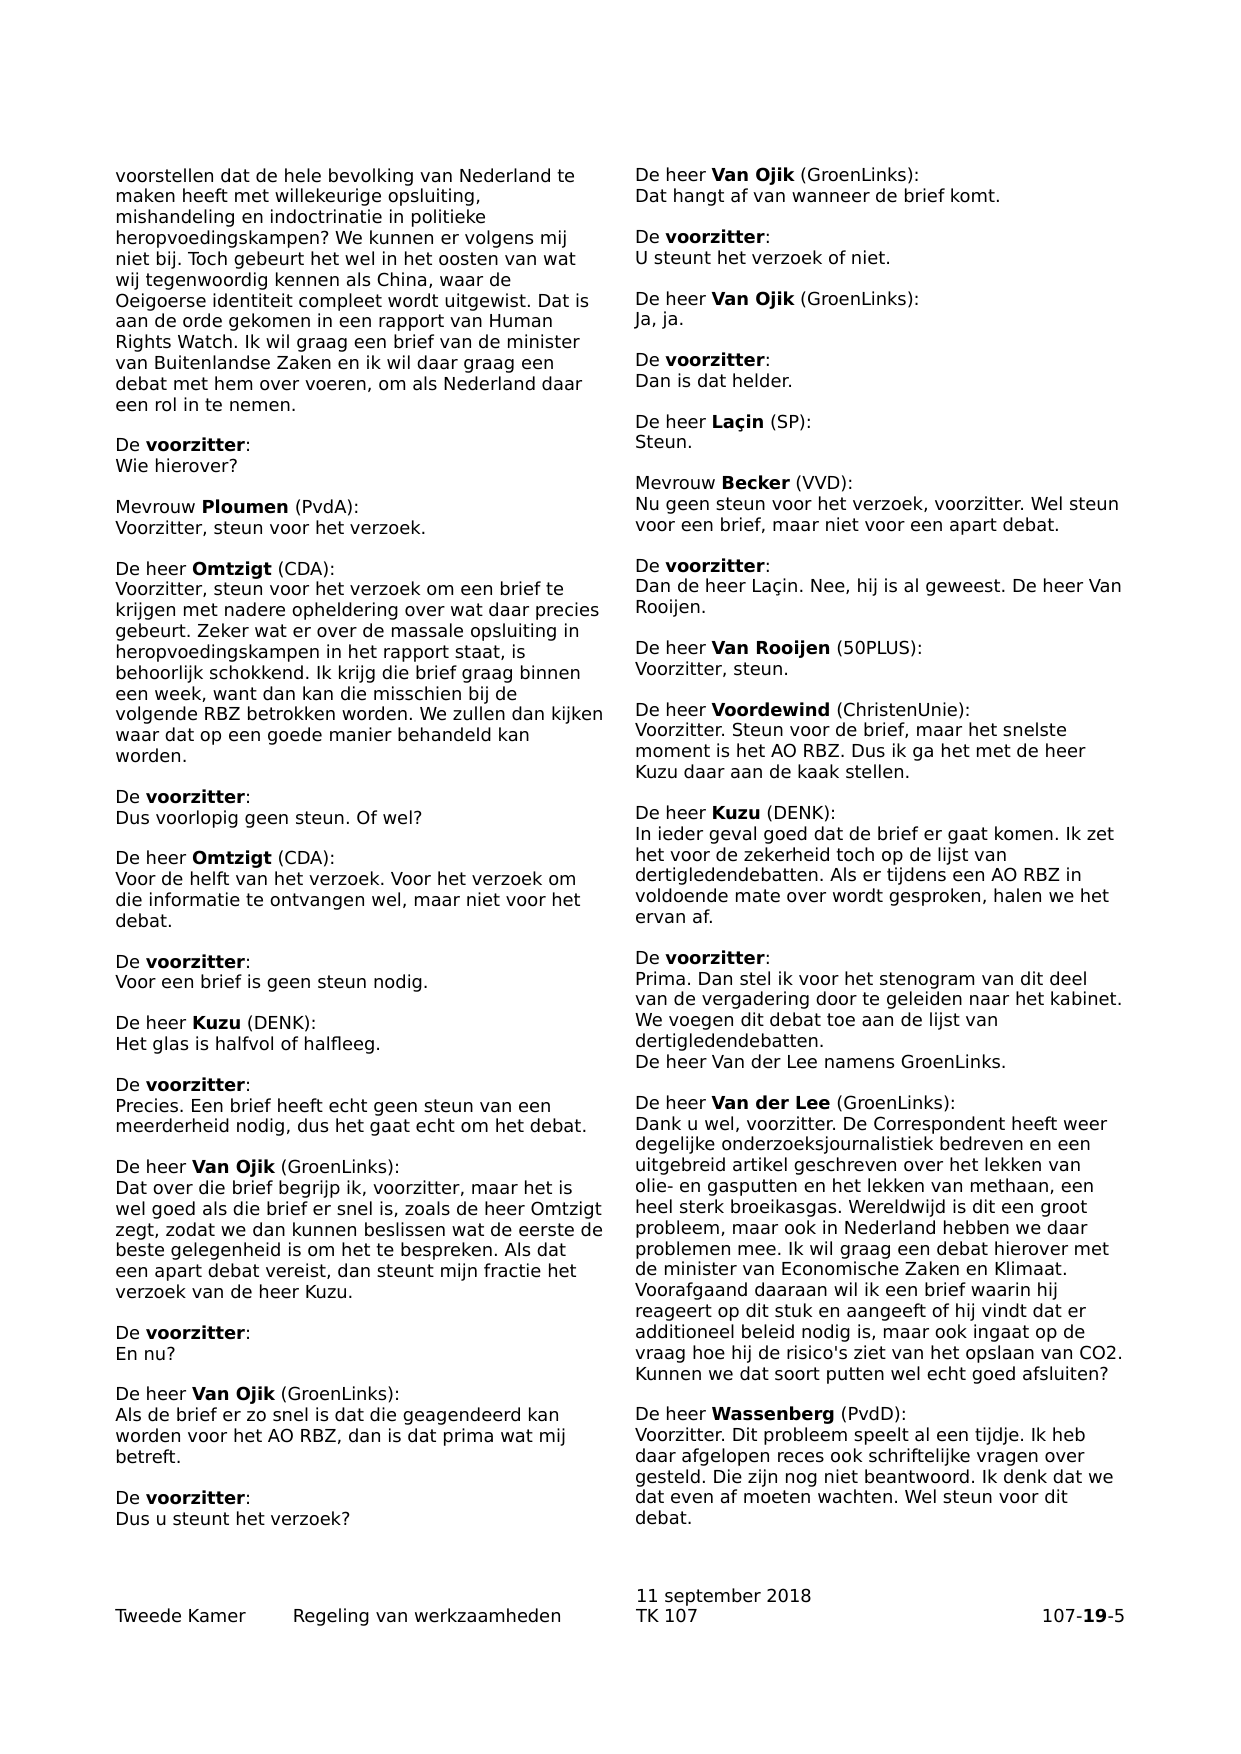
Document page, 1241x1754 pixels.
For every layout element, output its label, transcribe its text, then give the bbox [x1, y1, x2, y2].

text voorstellen dat de hele bevolking van Nederland te maken heeft met willekeurige opsluiting, mishandeling en indoctrinatie in politieke heropvoedingskampen? We kunnen er volgens mij niet bij. Toch gebeurt het wel in het oosten van wat wij tegenwoordig kennen als China, waar de Oeigoerse identiteit compleet wordt uitgewist. Dat is aan de orde gekomen in een rapport van Human Rights Watch. Ik wil graag een brief van de minister van Buitenlandse Zaken en ik wil daar graag een debat met hem over voeren, om als Nederland daar een rol in te nemen. [115, 165, 605, 415]
text De heer Van der Lee (GroenLinks): [635, 1092, 1125, 1113]
text De heer Van Ojik (GroenLinks): [635, 165, 1125, 186]
text Voorzitter. Steun voor de brief, maar het snelste moment is het AO RBZ. Dus ik ga het met de heer Kuzu daar aan de kaak stellen. [635, 720, 1125, 783]
text Dat hangt af van wanneer de brief komt. [635, 186, 1125, 207]
text De voorzitter: [635, 556, 1125, 576]
text Dat over die brief begrijp ik, voorzitter, maar het is wel goed als die brief er snel is, zoals de heer Omtzigt zegt, zodat we dan kunnen beslissen wat de eerste de beste gelegenheid is om het te bespreken. Als dat een apart debat vereist, dan steunt mijn fractie het verzoek van de heer Kuzu. [115, 1178, 605, 1303]
text Als de brief er zo snel is dat die geagendeerd kan worden voor het AO RBZ, dan is dat prima wat mij betreft. [115, 1405, 605, 1467]
text De voorzitter: [115, 1323, 605, 1343]
text Ja, ja. [635, 309, 1125, 330]
text Voorzitter. Dit probleem speelt al een tijdje. Ik heb daar afgelopen reces ook schriftelijke vragen over gesteld. Die zijn nog niet beantwoord. Ik denk dat we dat even af moeten wachten. Wel steun voor dit debat. [635, 1425, 1125, 1529]
text De heer Omtzigt (CDA): [115, 848, 605, 869]
text De heer Van Ojik (GroenLinks): [115, 1384, 605, 1405]
text In ieder geval goed dat de brief er gaat komen. Ik zet het voor de zekerheid toch op de lijst van dertigledendebatten. Als er tijdens een AO RBZ in voldoende mate over wordt gesproken, halen we het ervan af. [635, 823, 1125, 928]
text Precies. Een brief heeft echt geen steun van een meerderheid nodig, dus het gaat echt om het debat. [115, 1095, 605, 1137]
text Dus voorlopig geen steun. Of wel? [115, 807, 605, 828]
text Dank u wel, voorzitter. De Correspondent heeft weer degelijke onderzoeksjournalistiek bedreven en een uitgebreid artikel geschreven over het lekken van olie- en gasputten en het lekken van methaan, een heel sterk broeikasgas. Wereldwijd is dit een groot probleem, maar ook in Nederland hebben we daar problemen mee. Ik wil graag een debat hierover met de minister van Economische Zaken en Klimaat. Voorafgaand daaraan wil ik een brief waarin hij reageert op dit stuk en aangeeft of hij vindt dat er additioneel beleid nodig is, maar ook ingaat op de vraag hoe hij de risico's ziet van het opslaan van CO2. Kunnen we dat soort putten wel echt goed afsluiten? [635, 1113, 1125, 1384]
text Mevrouw Ploumen (PvdA): [115, 497, 605, 518]
text De voorzitter: [115, 1074, 605, 1095]
text De heer Van Ojik (GroenLinks): [635, 288, 1125, 309]
text De heer Wassenberg (PvdD): [635, 1404, 1125, 1425]
text De heer Kuzu (DENK): [635, 803, 1125, 823]
text De voorzitter: [115, 787, 605, 807]
text Voor een brief is geen steun nodig. [115, 972, 605, 993]
text Voor de helft van het verzoek. Voor het verzoek om die informatie te ontvangen wel, maar niet voor het debat. [115, 869, 605, 931]
text Mevrouw Becker (VVD): [635, 473, 1125, 494]
text Dan de heer Laçin. Nee, hij is al geweest. De heer Van Rooijen. [635, 576, 1125, 618]
text De heer Van Ojik (GroenLinks): [115, 1157, 605, 1178]
text De heer Kuzu (DENK): [115, 1013, 605, 1034]
text Voorzitter, steun voor het verzoek. [115, 518, 605, 538]
text Het glas is halfvol of halfleeg. [115, 1034, 605, 1054]
text En nu? [115, 1343, 605, 1364]
text De voorzitter: [635, 227, 1125, 248]
text Voorzitter, steun voor het verzoek om een brief te krijgen met nadere opheldering over wat daar precies gebeurt. Zeker wat er over de massale opsluiting in heropvoedingskampen in het rapport staat, is behoorlijk schokkend. Ik krijg die brief graag binnen een week, want dan kan die misschien bij de volgende RBZ betrokken worden. We zullen dan kijken waar dat op een goede manier behandeld kan worden. [115, 579, 605, 767]
text Dan is dat helder. [635, 371, 1125, 392]
text De voorzitter: [115, 435, 605, 456]
text De voorzitter: [115, 951, 605, 972]
text De voorzitter: [115, 1487, 605, 1508]
text Voorzitter, steun. [635, 659, 1125, 679]
text De voorzitter: [635, 948, 1125, 968]
text Steun. [635, 432, 1125, 453]
text De heer Van der Lee namens GroenLinks. [635, 1052, 1125, 1072]
text Wie hierover? [115, 456, 605, 477]
text De heer Laçin (SP): [635, 412, 1125, 432]
text U steunt het verzoek of niet. [635, 248, 1125, 268]
text De heer Van Rooijen (50PLUS): [635, 638, 1125, 659]
text Prima. Dan stel ik voor het stenogram van dit deel van de vergadering door te geleiden naar het kabinet. We voegen dit debat toe aan de lijst van dertigledendebatten. [635, 968, 1125, 1052]
text De heer Voordewind (ChristenUnie): [635, 699, 1125, 720]
text De heer Omtzigt (CDA): [115, 558, 605, 579]
text Nu geen steun voor het verzoek, voorzitter. Wel steun voor een brief, maar niet voor een apart debat. [635, 494, 1125, 536]
text De voorzitter: [635, 350, 1125, 371]
text Dus u steunt het verzoek? [115, 1508, 605, 1529]
